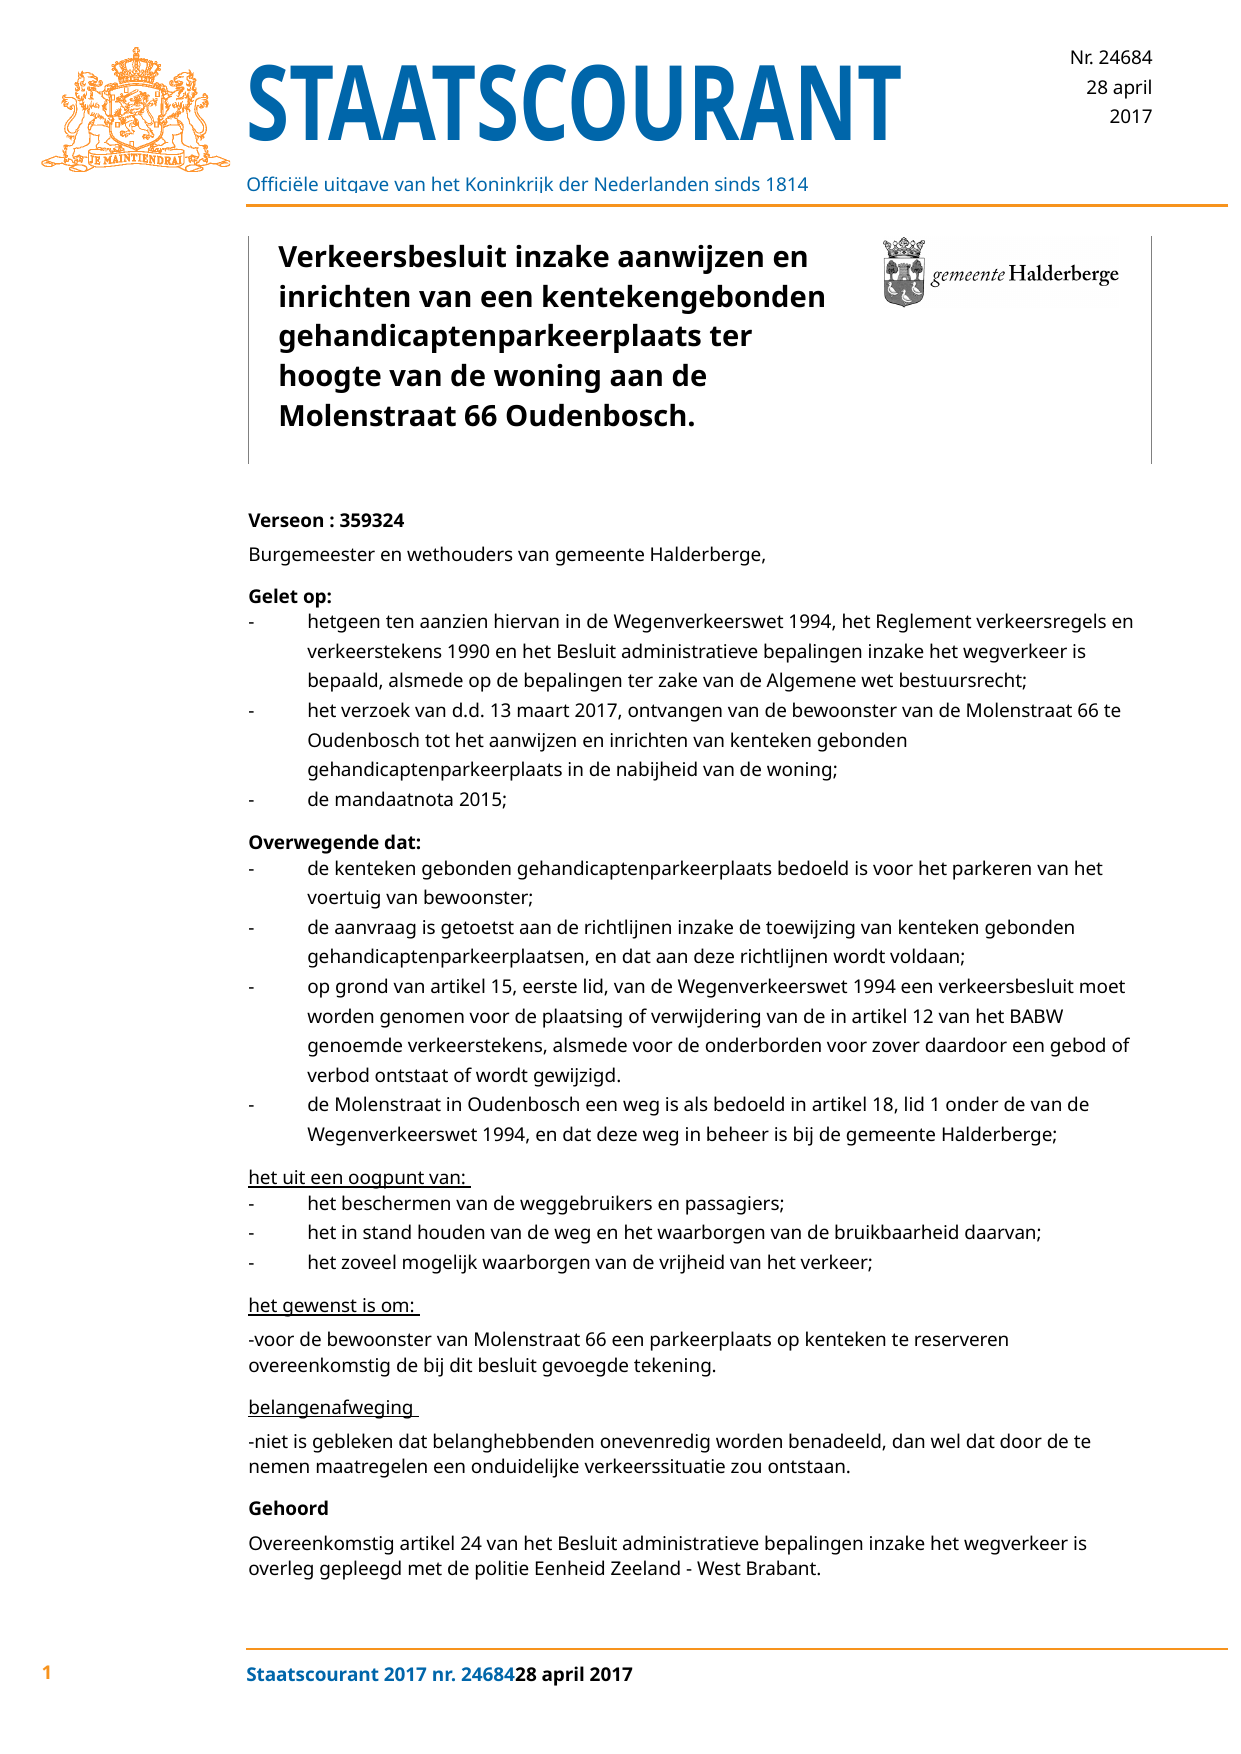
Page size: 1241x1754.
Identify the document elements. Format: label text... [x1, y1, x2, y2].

list de mandaatnota 2015; [248, 786, 1152, 812]
text Overeenkomstig artikel 24 van het Besluit administratieve bepalingen inzake het wegverkeer is overleg gepleegd met de politie Eenheid Zeeland - West Brabant. [248, 1530, 1152, 1581]
list op grond van artikel 15, eerste lid, van de Wegenverkeerswet 1994 een verkeersbesluit moet worden genomen voor de plaatsing of verwijdering van de in artikel 12 van het BABW genoemde verkeerstekens, alsmede voor de onderborden voor zover daardoor een gebod of verbod ontstaat of wordt gewijzigd. [248, 973, 1152, 1088]
list het beschermen van de weggebruikers en passagiers; [248, 1190, 1152, 1216]
table_header Verkeersbesluit inzake aanwijzen en inrichten van een kentekengebonden gehandicaptenparkeerplaats ter hoogte van de woning aan de Molenstraat 66 Oudenbosch. [249, 236, 850, 464]
text Burgemeester en wethouders van gemeente Halderberge, [248, 541, 1152, 567]
text -niet is gebleken dat belanghebbenden onevenredig worden benadeeld, dan wel dat door de te nemen maatregelen een onduidelijke verkeerssituatie zou ontstaan. [248, 1428, 1152, 1479]
table_header [850, 236, 1151, 464]
text Gehoord [248, 1496, 1152, 1521]
picture [882, 236, 1119, 308]
list hetgeen ten aanzien hiervan in de Wegenverkeerswet 1994, het Reglement verkeersregels en verkeerstekens 1990 en het Besluit administratieve bepalingen inzake het wegverkeer is bepaald, alsmede op de bepalingen ter zake van de Algemene wet bestuursrecht; [248, 608, 1152, 693]
text het uit een oogpunt van: [248, 1164, 1152, 1190]
text -voor de bewoonster van Molenstraat 66 een parkeerplaats op kenteken te reserveren overeenkomstig de bij dit besluit gevoegde tekening. [248, 1326, 1152, 1378]
text Verseon : 359324 [248, 507, 1152, 533]
list het in stand houden van de weg en het waarborgen van de bruikbaarheid daarvan; [248, 1219, 1152, 1245]
text belangenafweging [248, 1394, 1152, 1420]
text Overwegende dat: [248, 829, 1152, 855]
list het zoveel mogelijk waarborgen van de vrijheid van het verkeer; [248, 1249, 1152, 1275]
text het gewenst is om: [248, 1292, 1152, 1318]
text Gelet op: [248, 583, 1152, 608]
list de kenteken gebonden gehandicaptenparkeerplaats bedoeld is voor het parkeren van het voertuig van bewoonster; [248, 855, 1152, 910]
list het verzoek van d.d. 13 maart 2017, ontvangen van de bewoonster van de Molenstraat 66 te Oudenbosch tot het aanwijzen en inrichten van kenteken gebonden gehandicaptenparkeerplaats in de nabijheid van de woning; [248, 697, 1152, 782]
picture [41, 47, 231, 172]
list de Molenstraat in Oudenbosch een weg is als bedoeld in artikel 18, lid 1 onder de van de Wegenverkeerswet 1994, en dat deze weg in beheer is bij de gemeente Halderberge; [248, 1092, 1152, 1147]
list de aanvraag is getoetst aan de richtlijnen inzake de toewijzing van kenteken gebonden gehandicaptenparkeerplaatsen, en dat aan deze richtlijnen wordt voldaan; [248, 914, 1152, 969]
